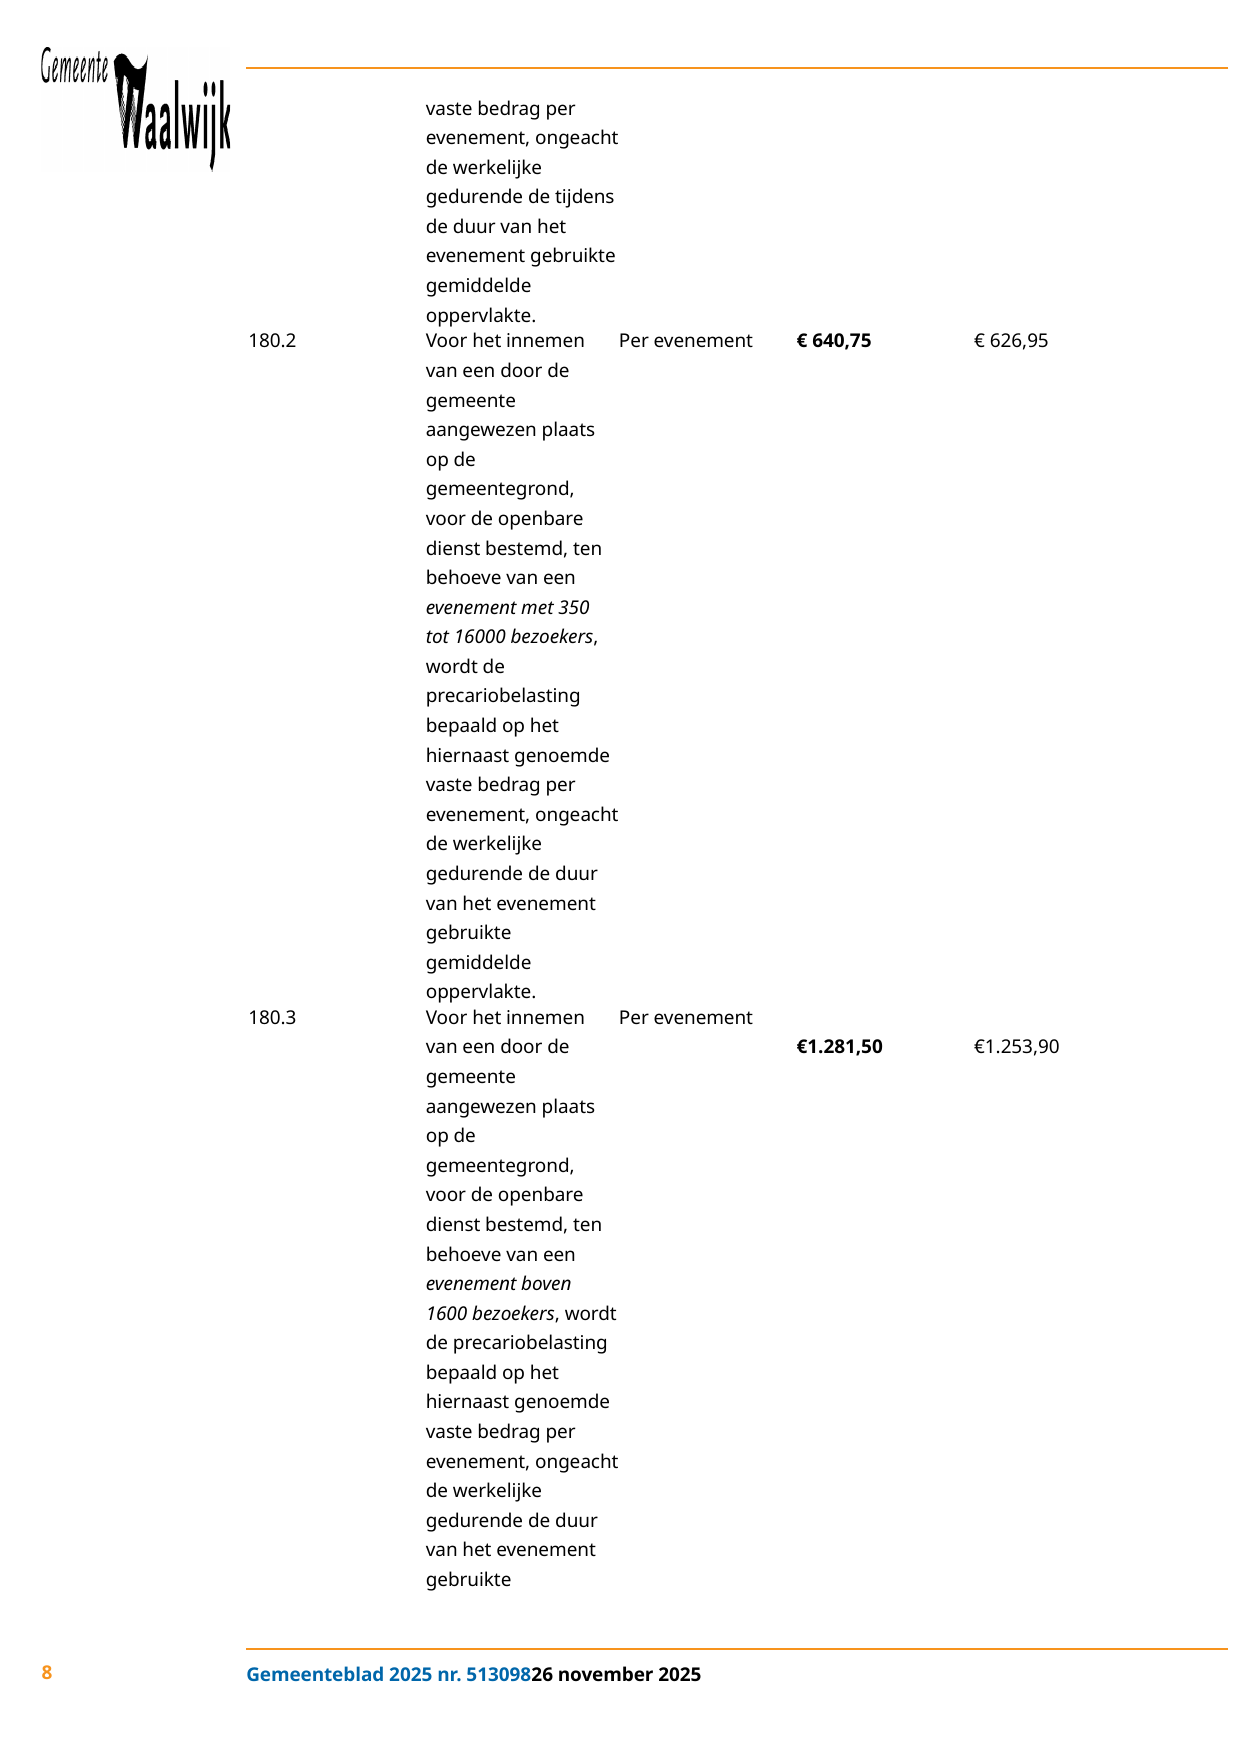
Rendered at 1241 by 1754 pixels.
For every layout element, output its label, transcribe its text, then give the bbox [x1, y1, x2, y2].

table_cell 180.2 [248, 328, 426, 1004]
table_cell € 626,95 [974, 328, 1152, 1004]
table_cell [974, 95, 1152, 328]
table_cell [619, 95, 796, 328]
table_cell 180.3 [248, 1004, 426, 1592]
table_cell [248, 95, 426, 328]
table_cell Per evenement [619, 1004, 796, 1592]
table_cell [796, 95, 974, 328]
table_cell €1.253,90 [974, 1004, 1152, 1592]
table_cell € 640,75 [796, 328, 974, 1004]
table_cell Voor het innemen van een door de gemeente aangewezen plaats op de gemeentegrond, voor de openbare dienst bestemd, ten behoeve van een evenement boven 1600 bezoekers, wordt de precariobelasting bepaald op het hiernaast genoemde vaste bedrag per evenement, ongeacht de werkelijke gedurende de duur van het evenement gebruikte [426, 1004, 619, 1592]
table_cell Per evenement [619, 328, 796, 1004]
table_cell vaste bedrag per evenement, ongeacht de werkelijke gedurende de tijdens de duur van het evenement gebruikte gemiddelde oppervlakte. [426, 95, 619, 328]
table_cell Voor het innemen van een door de gemeente aangewezen plaats op de gemeentegrond, voor de openbare dienst bestemd, ten behoeve van een evenement met 350 tot 16000 bezoekers, wordt de precariobelasting bepaald op het hiernaast genoemde vaste bedrag per evenement, ongeacht de werkelijke gedurende de duur van het evenement gebruikte gemiddelde oppervlakte. [426, 328, 619, 1004]
table_cell €1.281,50 [796, 1004, 974, 1592]
picture [41, 47, 231, 172]
